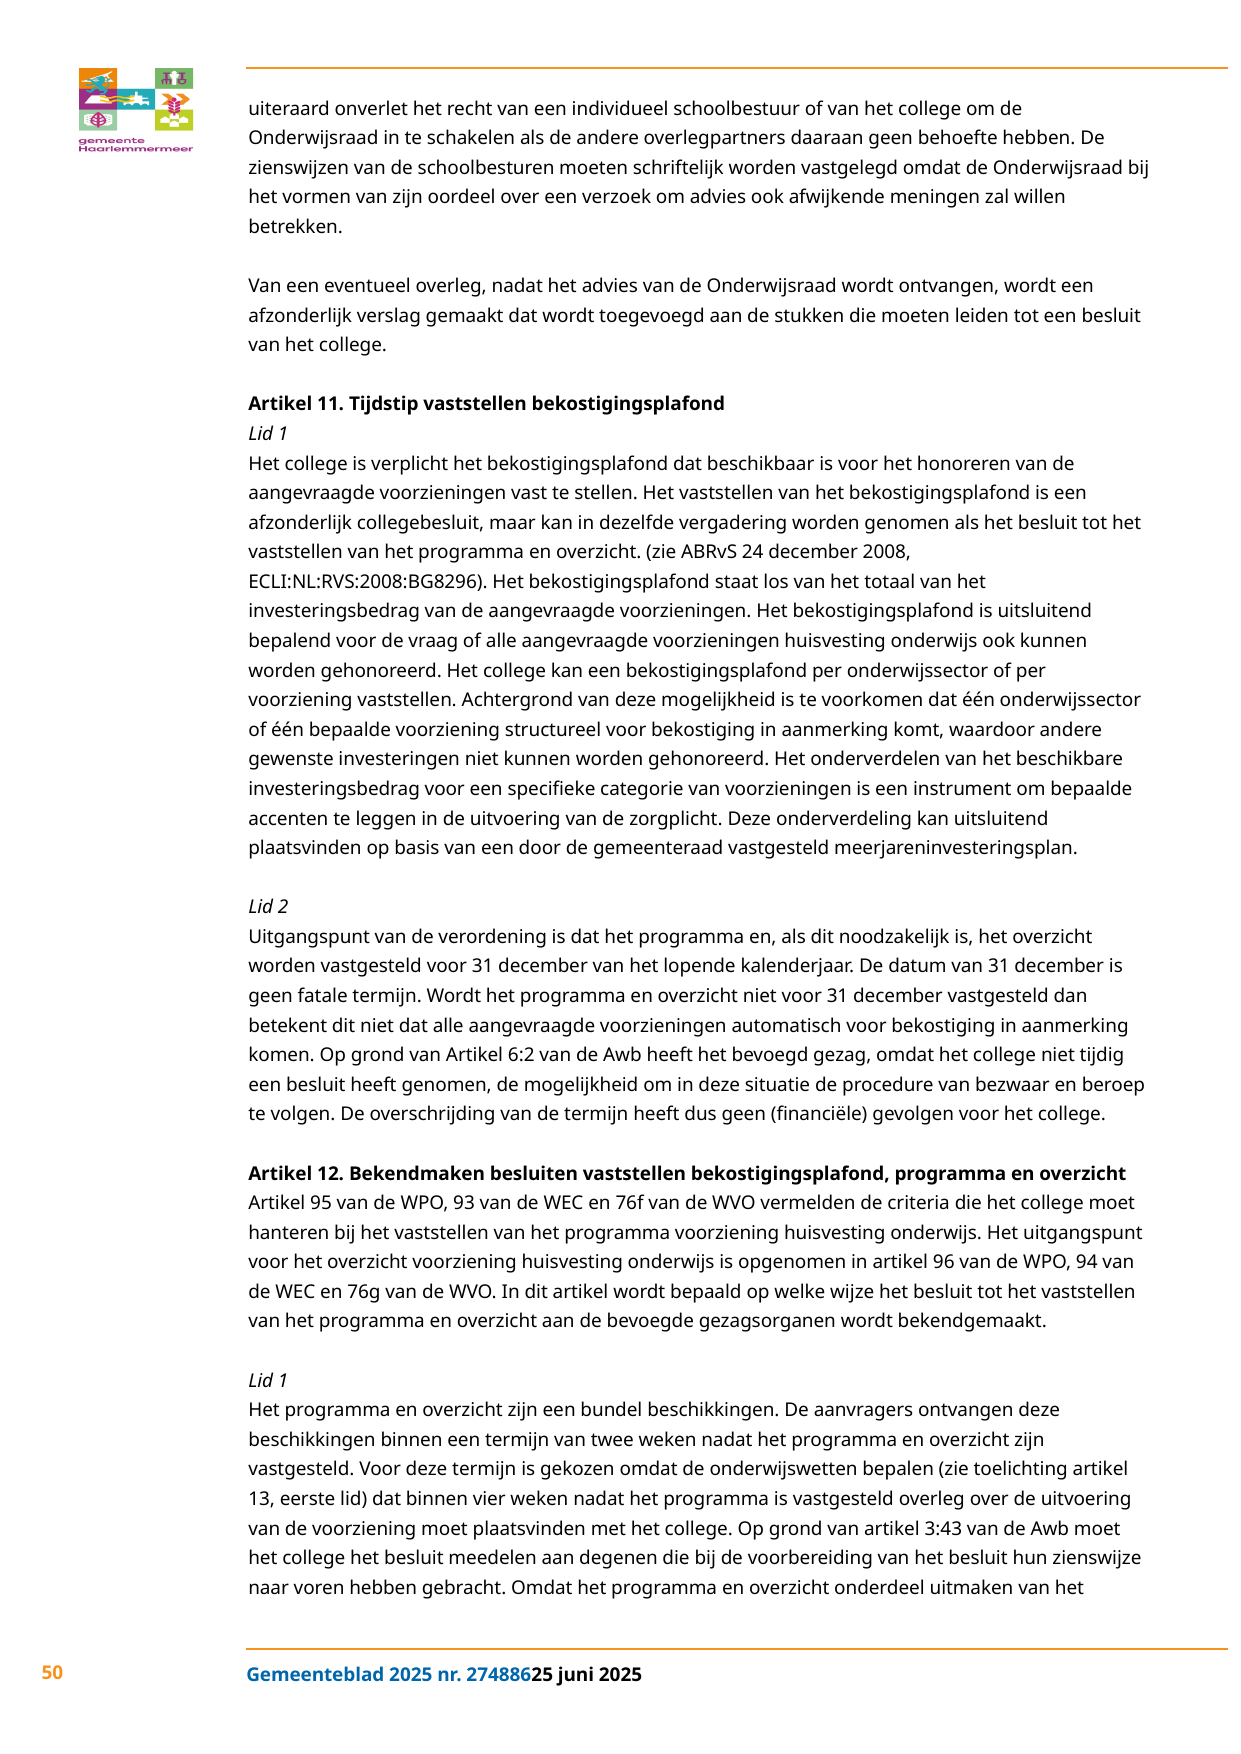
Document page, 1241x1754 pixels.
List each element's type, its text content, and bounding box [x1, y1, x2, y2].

text uiteraard onverlet het recht van een individueel schoolbestuur of van het college om de Onderwijsraad in te schakelen als de andere overlegpartners daaraan geen behoefte hebben. De zienswijzen van de schoolbesturen moeten schriftelijk worden vastgelegd omdat de Onderwijsraad bij het vormen van zijn oordeel over een verzoek om advies ook afwijkende meningen zal willen betrekken. [248, 95, 1152, 239]
text Uitgangspunt van de verordening is dat het programma en, als dit noodzakelijk is, het overzicht worden vastgesteld voor 31 december van het lopende kalenderjaar. De datum van 31 december is geen fatale termijn. Wordt het programma en overzicht niet voor 31 december vastgesteld dan betekent dit niet dat alle aangevraagde voorzieningen automatisch voor bekostiging in aanmerking komen. Op grond van Artikel 6:2 van de Awb heeft het bevoegd gezag, omdat het college niet tijdig een besluit heeft genomen, de mogelijkheid om in deze situatie de procedure van bezwaar en beroep te volgen. De overschrijding van de termijn heeft dus geen (financiële) gevolgen voor het college. [248, 923, 1152, 1126]
text Het college is verplicht het bekostigingsplafond dat beschikbaar is voor het honoreren van de aangevraagde voorzieningen vast te stellen. Het vaststellen van het bekostigingsplafond is een afzonderlijk collegebesluit, maar kan in dezelfde vergadering worden genomen als het besluit tot het vaststellen van het programma en overzicht. (zie ABRvS 24 december 2008, ECLI:NL:RVS:2008:BG8296). Het bekostigingsplafond staat los van het totaal van het investeringsbedrag van de aangevraagde voorzieningen. Het bekostigingsplafond is uitsluitend bepalend voor de vraag of alle aangevraagde voorzieningen huisvesting onderwijs ook kunnen worden gehonoreerd. Het college kan een bekostigingsplafond per onderwijssector of per voorziening vaststellen. Achtergrond van deze mogelijkheid is te voorkomen dat één onderwijssector of één bepaalde voorziening structureel voor bekostiging in aanmerking komt, waardoor andere gewenste investeringen niet kunnen worden gehonoreerd. Het onderverdelen van het beschikbare investeringsbedrag voor een specifieke categorie van voorzieningen is een instrument om bepaalde accenten te leggen in de uitvoering van de zorgplicht. Deze onderverdeling kan uitsluitend plaatsvinden op basis van een door de gemeenteraad vastgesteld meerjareninvesteringsplan. [248, 450, 1152, 860]
text Artikel 95 van de WPO, 93 van de WEC en 76f van de WVO vermelden de criteria die het college moet hanteren bij het vaststellen van het programma voorziening huisvesting onderwijs. Het uitgangspunt voor het overzicht voorziening huisvesting onderwijs is opgenomen in artikel 96 van de WPO, 94 van de WEC en 76g van de WVO. In dit artikel wordt bepaald op welke wijze het besluit tot het vaststellen van het programma en overzicht aan de bevoegde gezagsorganen wordt bekendgemaakt. [248, 1189, 1152, 1333]
text Van een eventueel overleg, nadat het advies van de Onderwijsraad wordt ontvangen, wordt een afzonderlijk verslag gemaakt dat wordt toegevoegd aan de stukken die moeten leiden tot een besluit van het college. [248, 272, 1152, 357]
text Artikel 12. Bekendmaken besluiten vaststellen bekostigingsplafond, programma en overzicht [248, 1160, 1152, 1186]
text Het programma en overzicht zijn een bundel beschikkingen. De aanvragers ontvangen deze beschikkingen binnen een termijn van twee weken nadat het programma en overzicht zijn vastgesteld. Voor deze termijn is gekozen omdat de onderwijswetten bepalen (zie toelichting artikel 13, eerste lid) dat binnen vier weken nadat het programma is vastgesteld overleg over de uitvoering van de voorziening moet plaatsvinden met het college. Op grond van artikel 3:43 van de Awb moet het college het besluit meedelen aan degenen die bij de voorbereiding van het besluit hun zienswijze naar voren hebben gebracht. Omdat het programma en overzicht onderdeel uitmaken van het [248, 1396, 1152, 1600]
text Artikel 11. Tijdstip vaststellen bekostigingsplafond [248, 391, 1152, 416]
text Lid 2 [248, 893, 1152, 919]
text Lid 1 [248, 420, 1152, 446]
picture [41, 47, 231, 172]
text Lid 1 [248, 1367, 1152, 1393]
